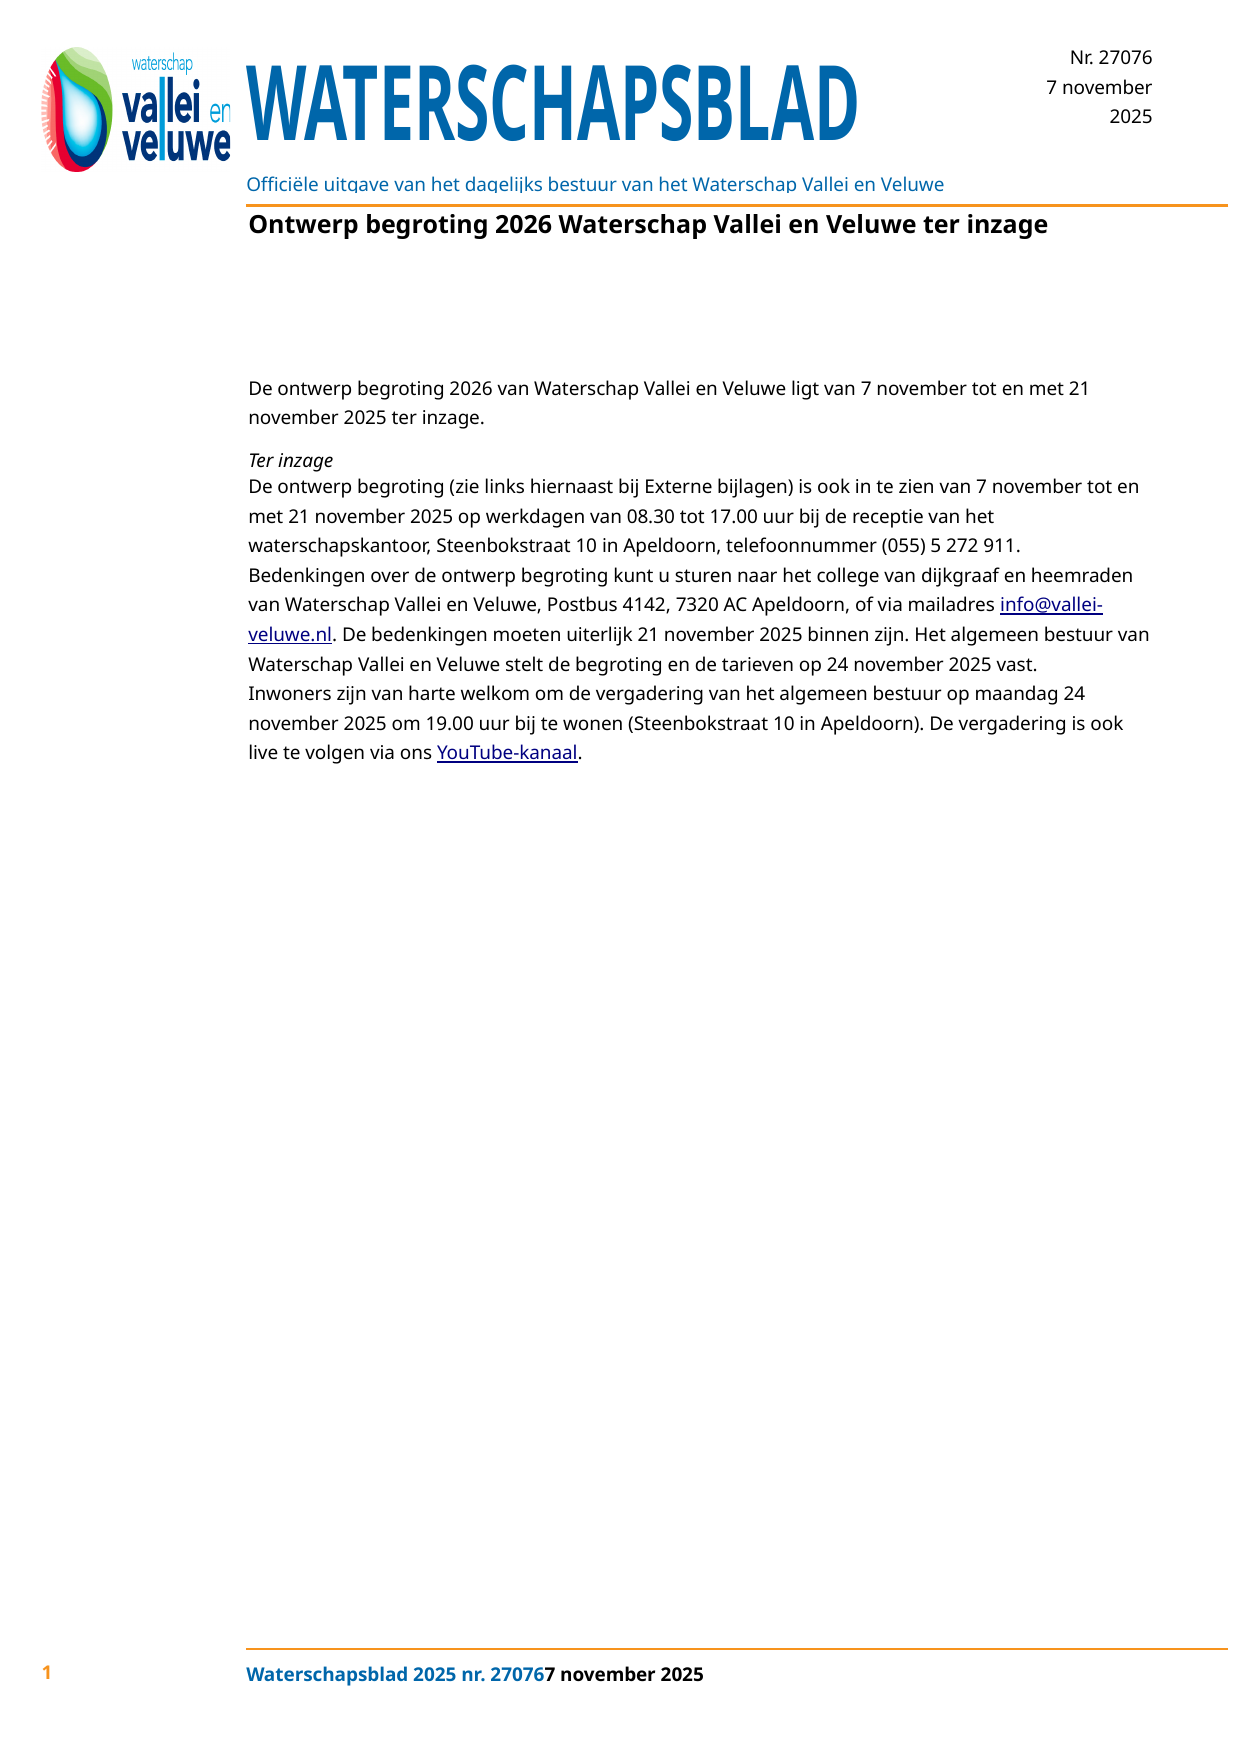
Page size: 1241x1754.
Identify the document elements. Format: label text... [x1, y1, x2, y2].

picture [41, 47, 231, 172]
text Inwoners zijn van harte welkom om de vergadering van het algemeen bestuur op maandag 24 november 2025 om 19.00 uur bij te wonen (Steenbokstraat 10 in Apeldoorn). De vergadering is ook live te volgen via ons YouTube-kanaal. [248, 680, 1152, 765]
text De ontwerp begroting 2026 van Waterschap Vallei en Veluwe ligt van 7 november tot en met 21 november 2025 ter inzage. [248, 375, 1152, 430]
text Ter inzage [248, 448, 1152, 473]
text Bedenkingen over de ontwerp begroting kunt u sturen naar het college van dijkgraaf en heemraden van Waterschap Vallei en Veluwe, Postbus 4142, 7320 AC Apeldoorn, of via mailadres info@vallei-veluwe.nl. De bedenkingen moeten uiterlijk 21 november 2025 binnen zijn. Het algemeen bestuur van Waterschap Vallei en Veluwe stelt de begroting en de tarieven op 24 november 2025 vast. [248, 562, 1152, 677]
text De ontwerp begroting (zie links hiernaast bij Externe bijlagen) is ook in te zien van 7 november tot en met 21 november 2025 op werkdagen van 08.30 tot 17.00 uur bij de receptie van het waterschapskantoor, Steenbokstraat 10 in Apeldoorn, telefoonnummer (055) 5 272 911. [248, 473, 1152, 558]
text Ontwerp begroting 2026 Waterschap Vallei en Veluwe ter inzage [248, 207, 1152, 241]
